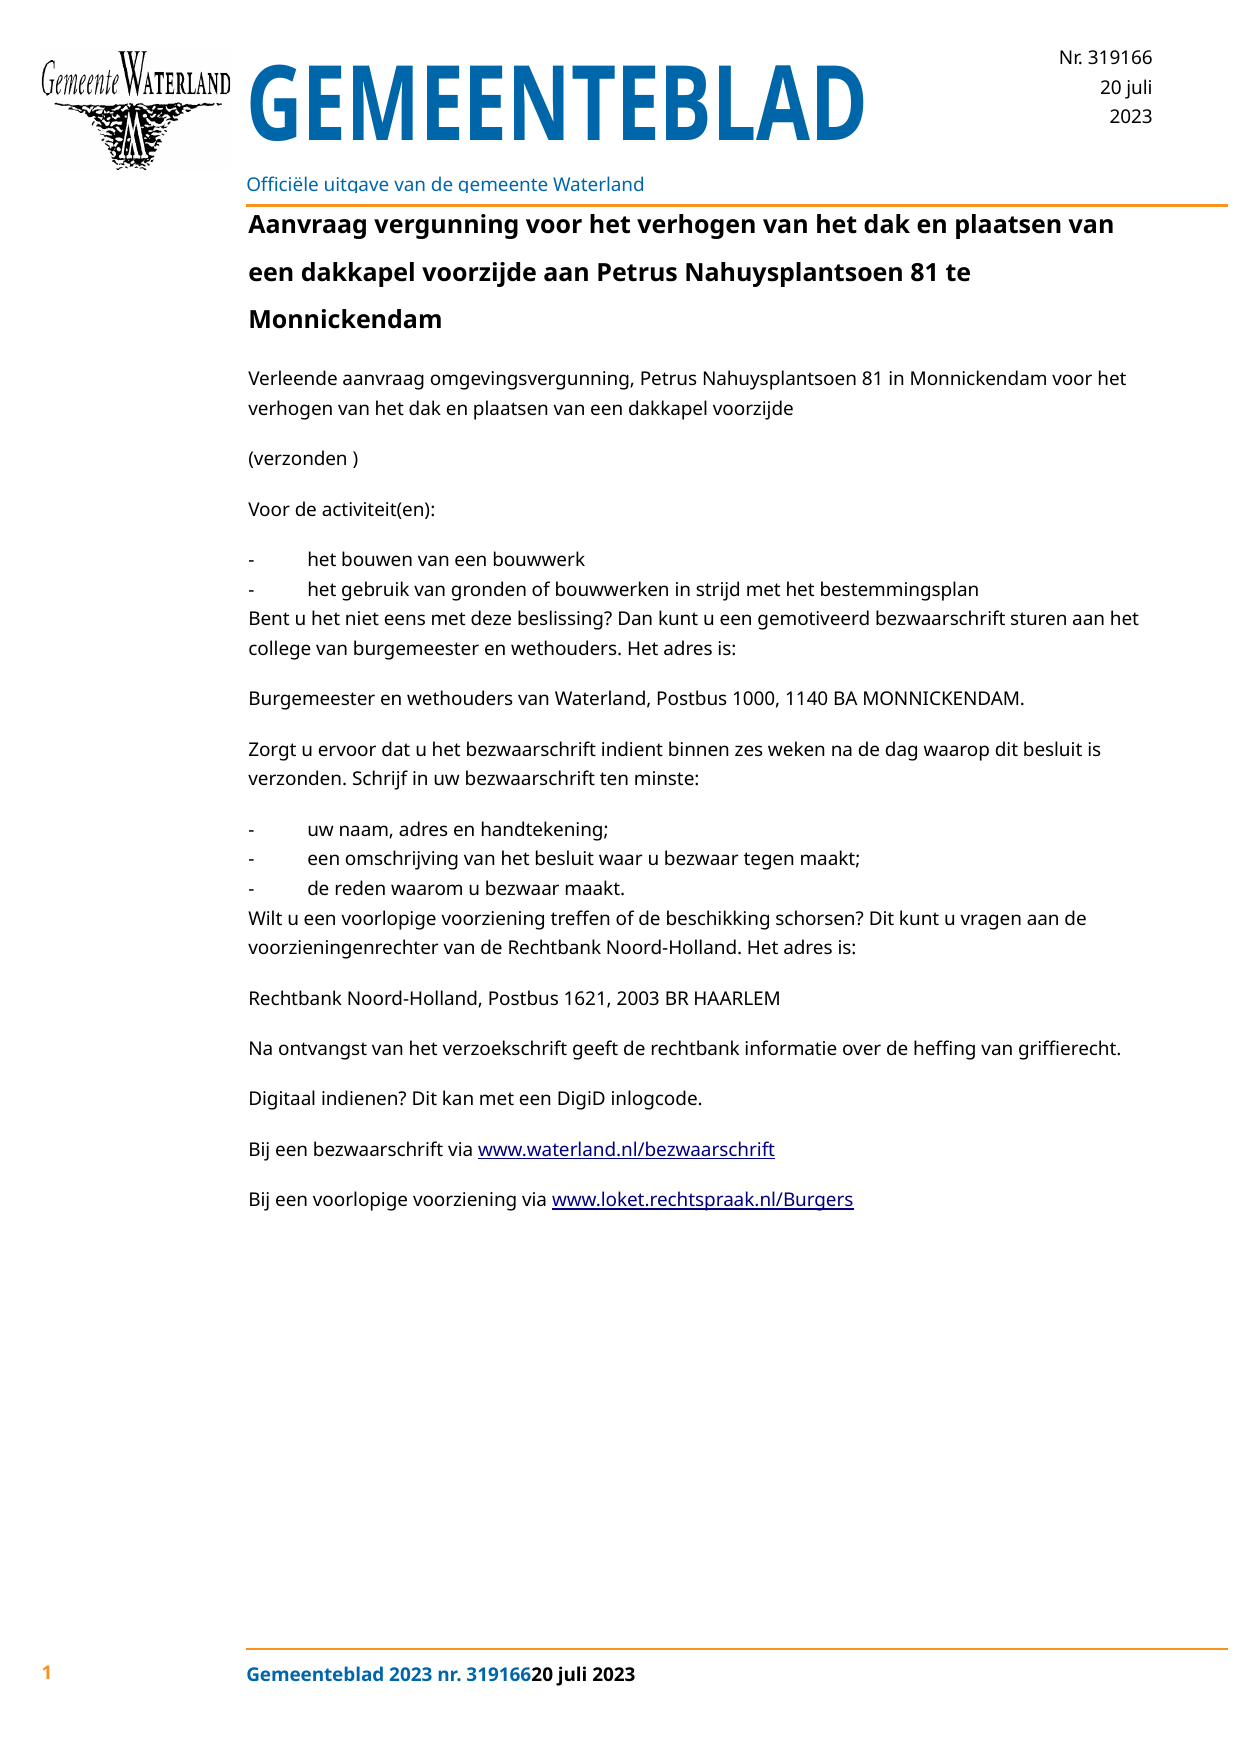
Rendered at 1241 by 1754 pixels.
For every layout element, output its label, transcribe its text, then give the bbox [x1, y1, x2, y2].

text Bij een voorlopige voorziening via www.loket.rechtspraak.nl/Burgers [248, 1186, 1152, 1212]
text Rechtbank Noord-Holland, Postbus 1621, 2003 BR HAARLEM [248, 985, 1152, 1010]
list het bouwen van een bouwwerk [248, 546, 1152, 572]
text Aanvraag vergunning voor het verhogen van het dak en plaatsen van een dakkapel voorzijde aan Petrus Nahuysplantsoen 81 te Monnickendam [248, 207, 1152, 336]
picture [41, 47, 231, 172]
text Bent u het niet eens met deze beslissing? Dan kunt u een gemotiveerd bezwaarschrift sturen aan het college van burgemeester en wethouders. Het adres is: [248, 606, 1152, 661]
text Zorgt u ervoor dat u het bezwaarschrift indient binnen zes weken na de dag waarop dit besluit is verzonden. Schrijf in uw bezwaarschrift ten minste: [248, 736, 1152, 791]
list uw naam, adres en handtekening; [248, 816, 1152, 842]
text Burgemeester en wethouders van Waterland, Postbus 1000, 1140 BA MONNICKENDAM. [248, 686, 1152, 711]
text Wilt u een voorlopige voorziening treffen of de beschikking schorsen? Dit kunt u vragen aan de voorzieningenrechter van de Rechtbank Noord-Holland. Het adres is: [248, 905, 1152, 960]
text Bij een bezwaarschrift via www.waterland.nl/bezwaarschrift [248, 1136, 1152, 1162]
list het gebruik van gronden of bouwwerken in strijd met het bestemmingsplan [248, 576, 1152, 602]
text Voor de activiteit(en): [248, 496, 1152, 522]
text Digitaal indienen? Dit kan met een DigiD inlogcode. [248, 1086, 1152, 1111]
text (verzonden ) [248, 446, 1152, 471]
list de reden waarom u bezwaar maakt. [248, 875, 1152, 901]
text Verleende aanvraag omgevingsvergunning, Petrus Nahuysplantsoen 81 in Monnickendam voor het verhogen van het dak en plaatsen van een dakkapel voorzijde [248, 366, 1152, 421]
list een omschrijving van het besluit waar u bezwaar tegen maakt; [248, 846, 1152, 871]
text Na ontvangst van het verzoekschrift geeft de rechtbank informatie over de heffing van griffierecht. [248, 1035, 1152, 1061]
